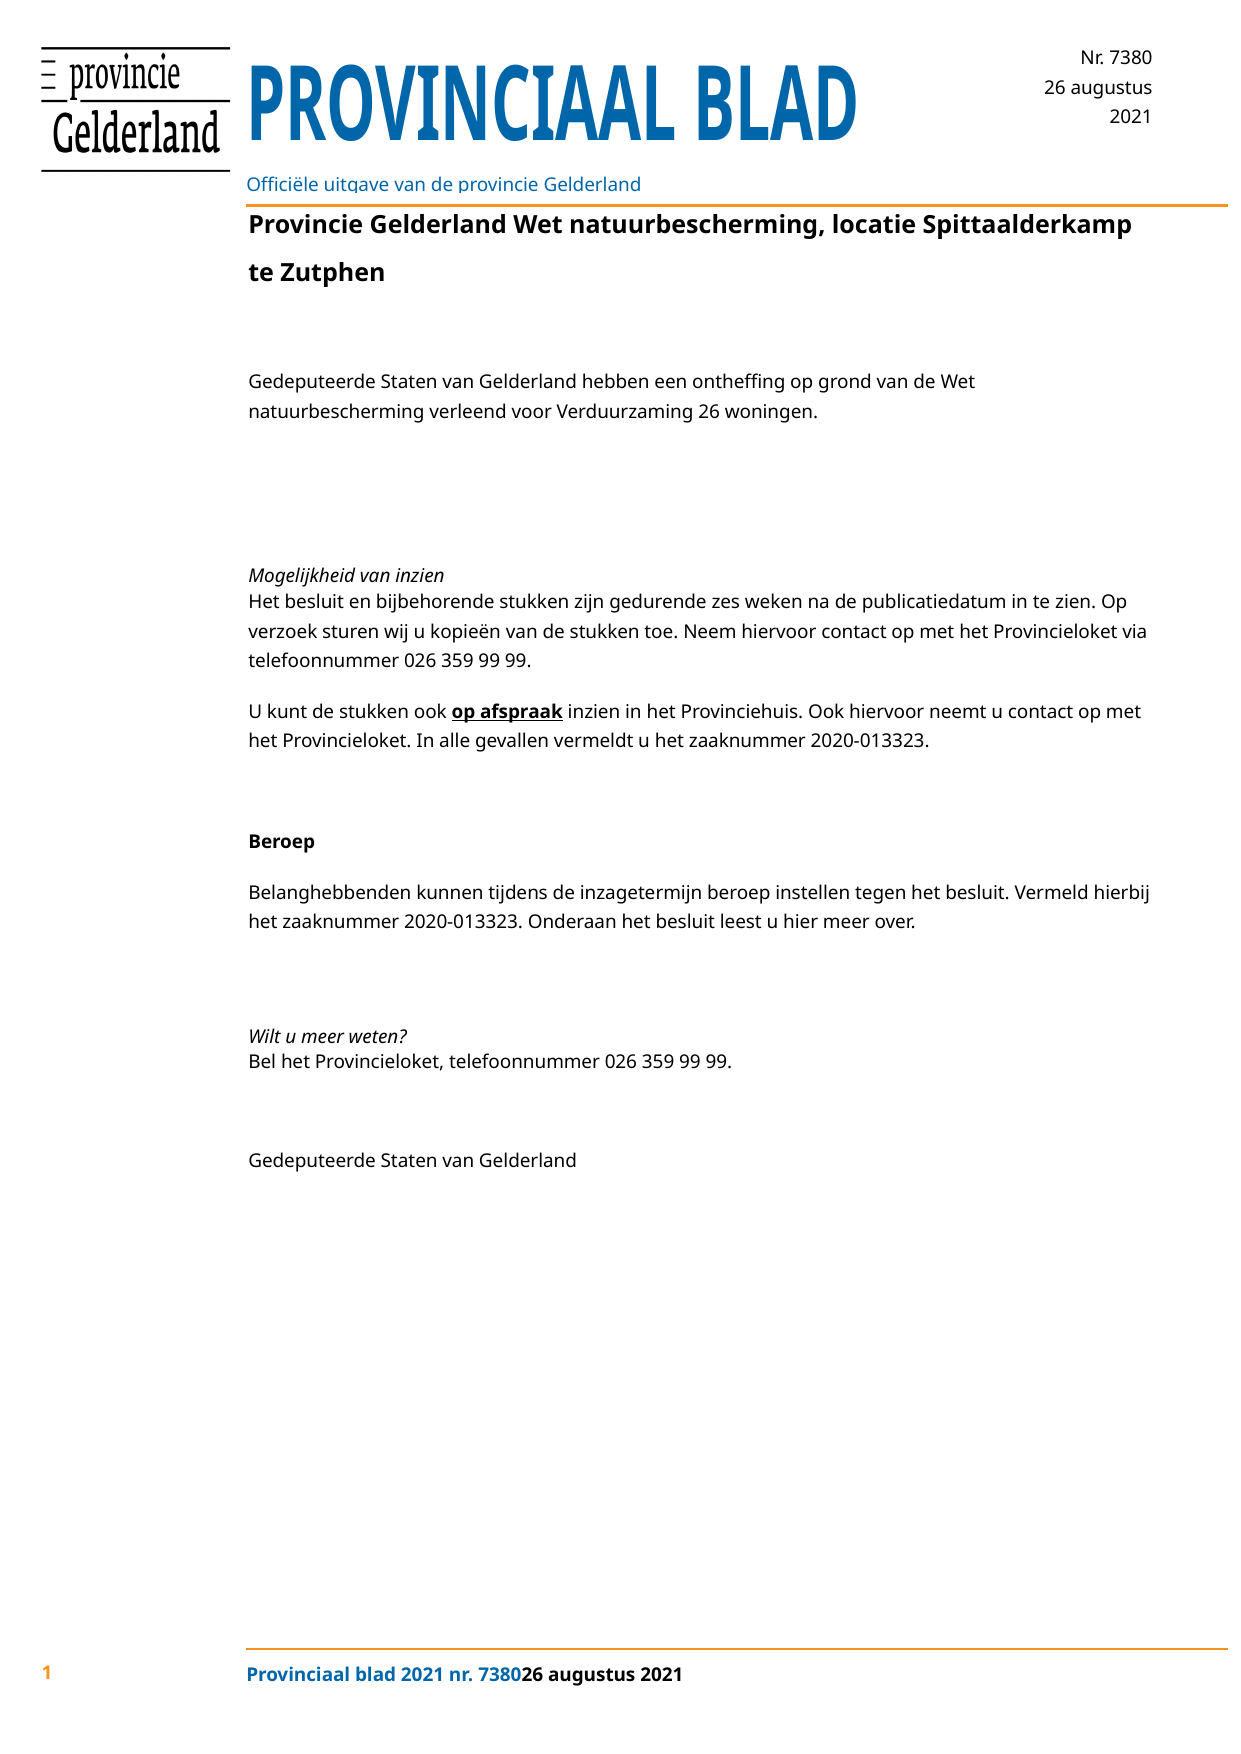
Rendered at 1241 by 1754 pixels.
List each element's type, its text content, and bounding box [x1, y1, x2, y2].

text Bel het Provincieloket, telefoonnummer 026 359 99 99. [248, 1048, 1152, 1074]
text Gedeputeerde Staten van Gelderland [248, 1147, 1152, 1172]
text U kunt de stukken ook op afspraak inzien in het Provinciehuis. Ook hiervoor neemt u contact op met het Provincieloket. In alle gevallen vermeldt u het zaaknummer 2020-013323. [248, 698, 1152, 753]
text Mogelijkheid van inzien [248, 563, 1152, 588]
text Gedeputeerde Staten van Gelderland hebben een ontheffing op grond van de Wet natuurbescherming verleend voor Verduurzaming 26 woningen. [248, 368, 1152, 424]
text Het besluit en bijbehorende stukken zijn gedurende zes weken na de publicatiedatum in te zien. Op verzoek sturen wij u kopieën van de stukken toe. Neem hiervoor contact op met het Provincieloket via telefoonnummer 026 359 99 99. [248, 588, 1152, 673]
text Provincie Gelderland Wet natuurbescherming, locatie Spittaalderkamp te Zutphen [248, 207, 1152, 288]
text Belanghebbenden kunnen tijdens de inzagetermijn beroep instellen tegen het besluit. Vermeld hierbij het zaaknummer 2020-013323. Onderaan het besluit leest u hier meer over. [248, 879, 1152, 934]
text Beroep [248, 828, 1152, 854]
picture [41, 47, 231, 172]
text Wilt u meer weten? [248, 1023, 1152, 1048]
